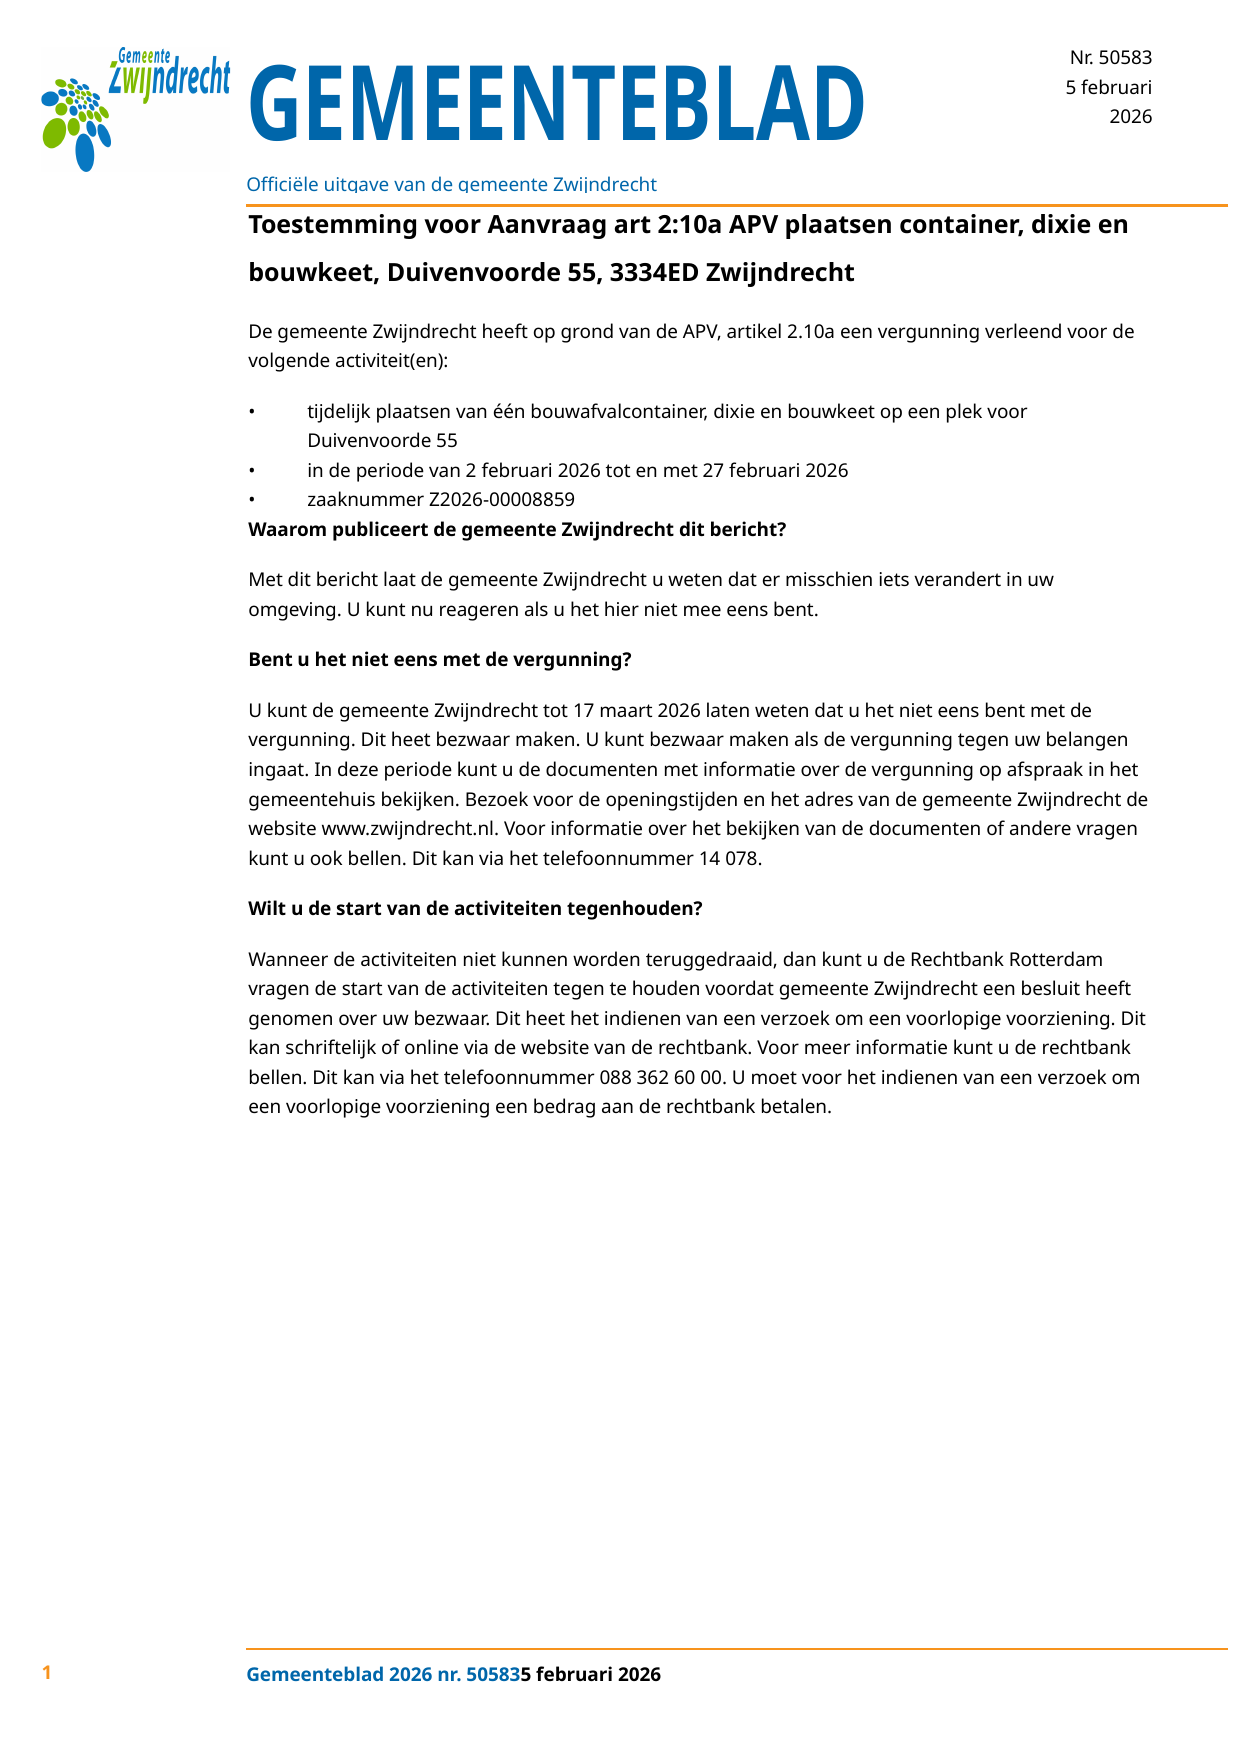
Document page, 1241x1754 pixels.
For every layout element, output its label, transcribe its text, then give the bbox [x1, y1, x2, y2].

picture [41, 47, 231, 172]
text Toestemming voor Aanvraag art 2:10a APV plaatsen container, dixie en bouwkeet, Duivenvoorde 55, 3334ED Zwijndrecht [248, 207, 1152, 288]
text Waarom publiceert de gemeente Zwijndrecht dit bericht? [248, 516, 1152, 542]
list zaaknummer Z2026-00008859 [248, 487, 1152, 512]
text Wilt u de start van de activiteiten tegenhouden? [248, 895, 1152, 921]
text U kunt de gemeente Zwijndrecht tot 17 maart 2026 laten weten dat u het niet eens bent met de vergunning. Dit heet bezwaar maken. U kunt bezwaar maken als de vergunning tegen uw belangen ingaat. In deze periode kunt u de documenten met informatie over de vergunning op afspraak in het gemeentehuis bekijken. Bezoek voor de openingstijden en het adres van de gemeente Zwijndrecht de website www.zwijndrecht.nl. Voor informatie over het bekijken van de documenten of andere vragen kunt u ook bellen. Dit kan via het telefoonnummer 14 078. [248, 697, 1152, 871]
text Wanneer de activiteiten niet kunnen worden teruggedraaid, dan kunt u de Rechtbank Rotterdam vragen de start van de activiteiten tegen te houden voordat gemeente Zwijndrecht een besluit heeft genomen over uw bezwaar. Dit heet het indienen van een verzoek om een voorlopige voorziening. Dit kan schriftelijk of online via de website van de rechtbank. Voor meer informatie kunt u de rechtbank bellen. Dit kan via het telefoonnummer 088 362 60 00. U moet voor het indienen van een verzoek om een voorlopige voorziening een bedrag aan de rechtbank betalen. [248, 946, 1152, 1119]
text Met dit bericht laat de gemeente Zwijndrecht u weten dat er misschien iets verandert in uw omgeving. U kunt nu reageren als u het hier niet mee eens bent. [248, 567, 1152, 622]
text De gemeente Zwijndrecht heeft op grond van de APV, artikel 2.10a een vergunning verleend voor de volgende activiteit(en): [248, 318, 1152, 373]
list tijdelijk plaatsen van één bouwafvalcontainer, dixie en bouwkeet op een plek voor Duivenvoorde 55 [248, 398, 1152, 453]
list in de periode van 2 februari 2026 tot en met 27 februari 2026 [248, 457, 1152, 483]
text Bent u het niet eens met de vergunning? [248, 647, 1152, 672]
